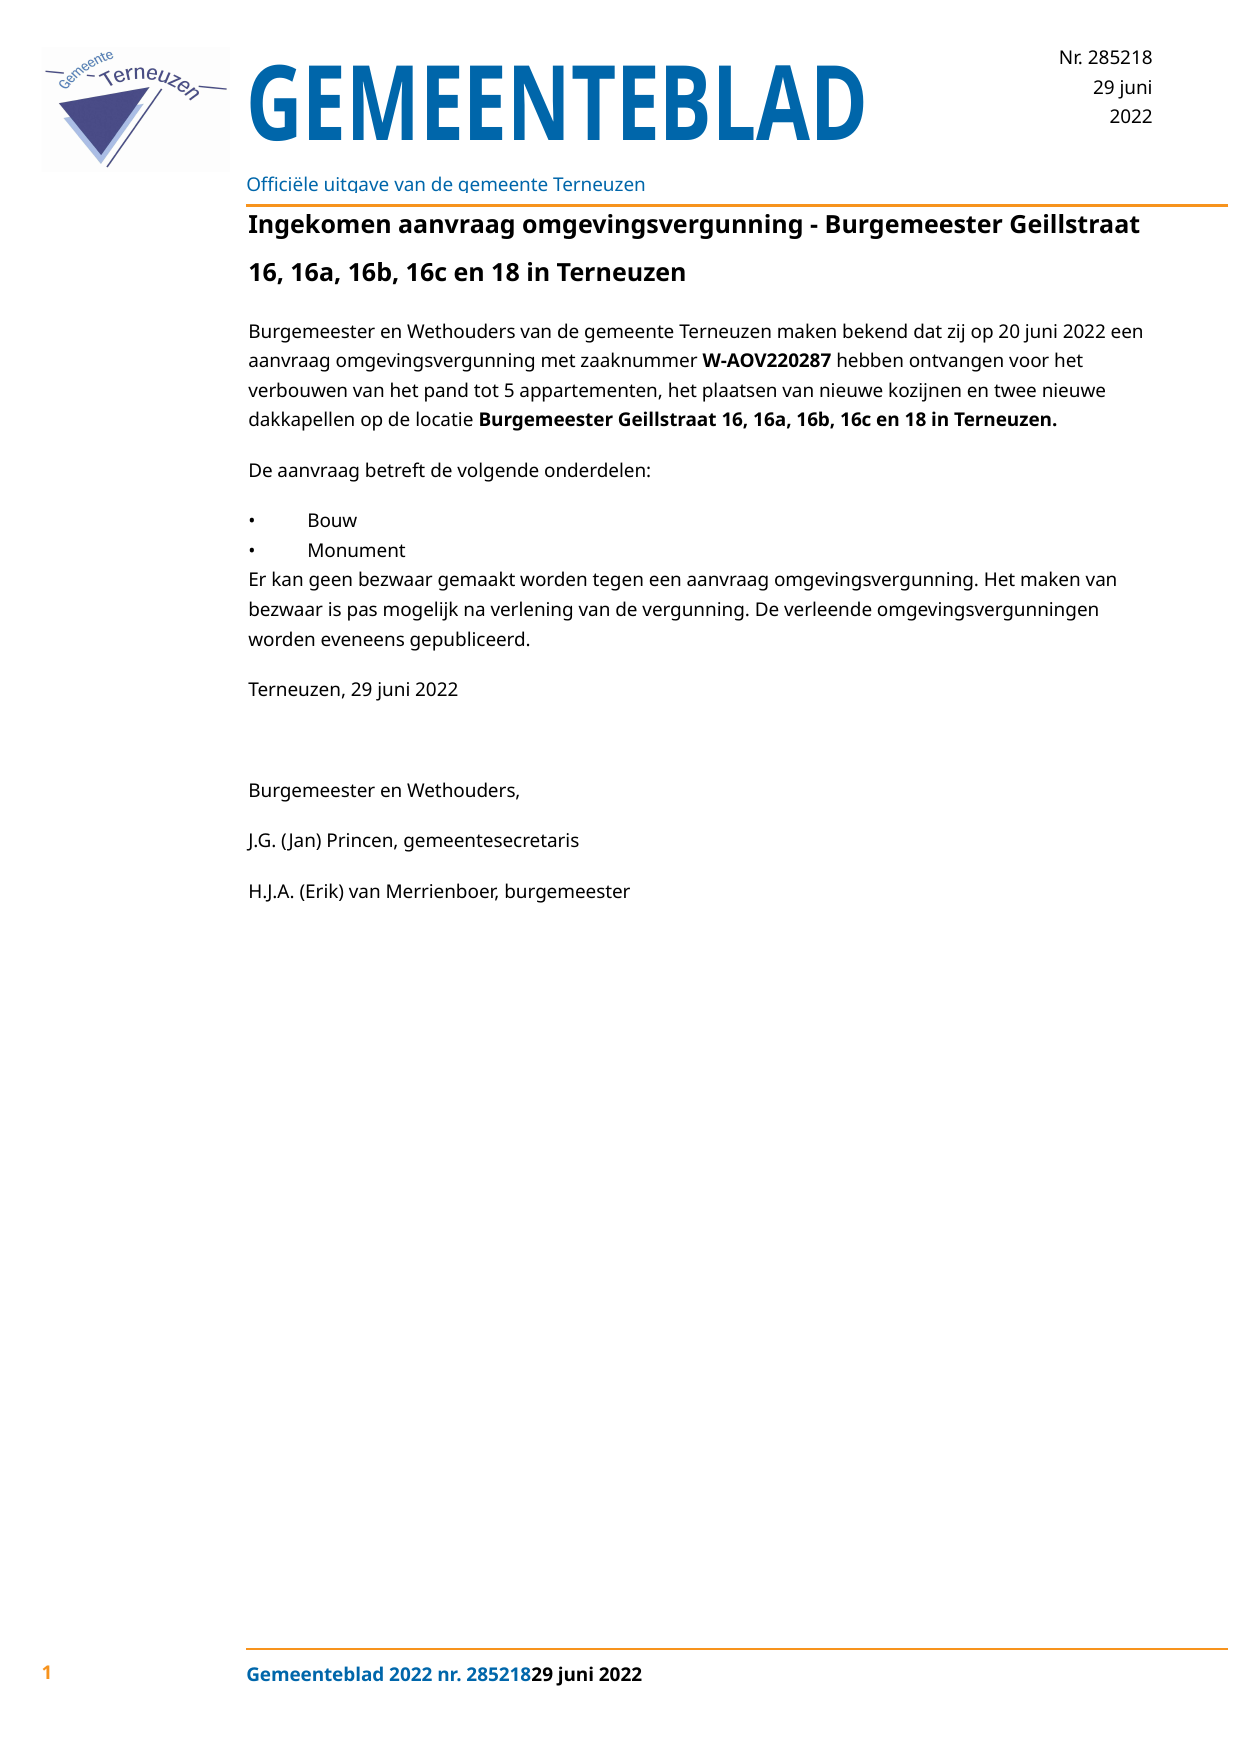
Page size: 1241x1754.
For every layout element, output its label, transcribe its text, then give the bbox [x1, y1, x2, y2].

text H.J.A. (Erik) van Merrienboer, burgemeester [248, 878, 1152, 904]
text J.G. (Jan) Princen, gemeentesecretaris [248, 827, 1152, 853]
list Bouw [248, 507, 1152, 533]
text De aanvraag betreft de volgende onderdelen: [248, 457, 1152, 483]
picture [41, 47, 231, 172]
text Burgemeester en Wethouders van de gemeente Terneuzen maken bekend dat zij op 20 juni 2022 een aanvraag omgevingsvergunning met zaaknummer W-AOV220287 hebben ontvangen voor het verbouwen van het pand tot 5 appartementen, het plaatsen van nieuwe kozijnen en twee nieuwe dakkapellen op de locatie Burgemeester Geillstraat 16, 16a, 16b, 16c en 18 in Terneuzen. [248, 318, 1152, 432]
text Burgemeester en Wethouders, [248, 777, 1152, 803]
text Terneuzen, 29 juni 2022 [248, 676, 1152, 702]
text Er kan geen bezwaar gemaakt worden tegen een aanvraag omgevingsvergunning. Het maken van bezwaar is pas mogelijk na verlening van de vergunning. De verleende omgevingsvergunningen worden eveneens gepubliceerd. [248, 567, 1152, 652]
text Ingekomen aanvraag omgevingsvergunning - Burgemeester Geillstraat 16, 16a, 16b, 16c en 18 in Terneuzen [248, 207, 1152, 288]
list Monument [248, 537, 1152, 563]
